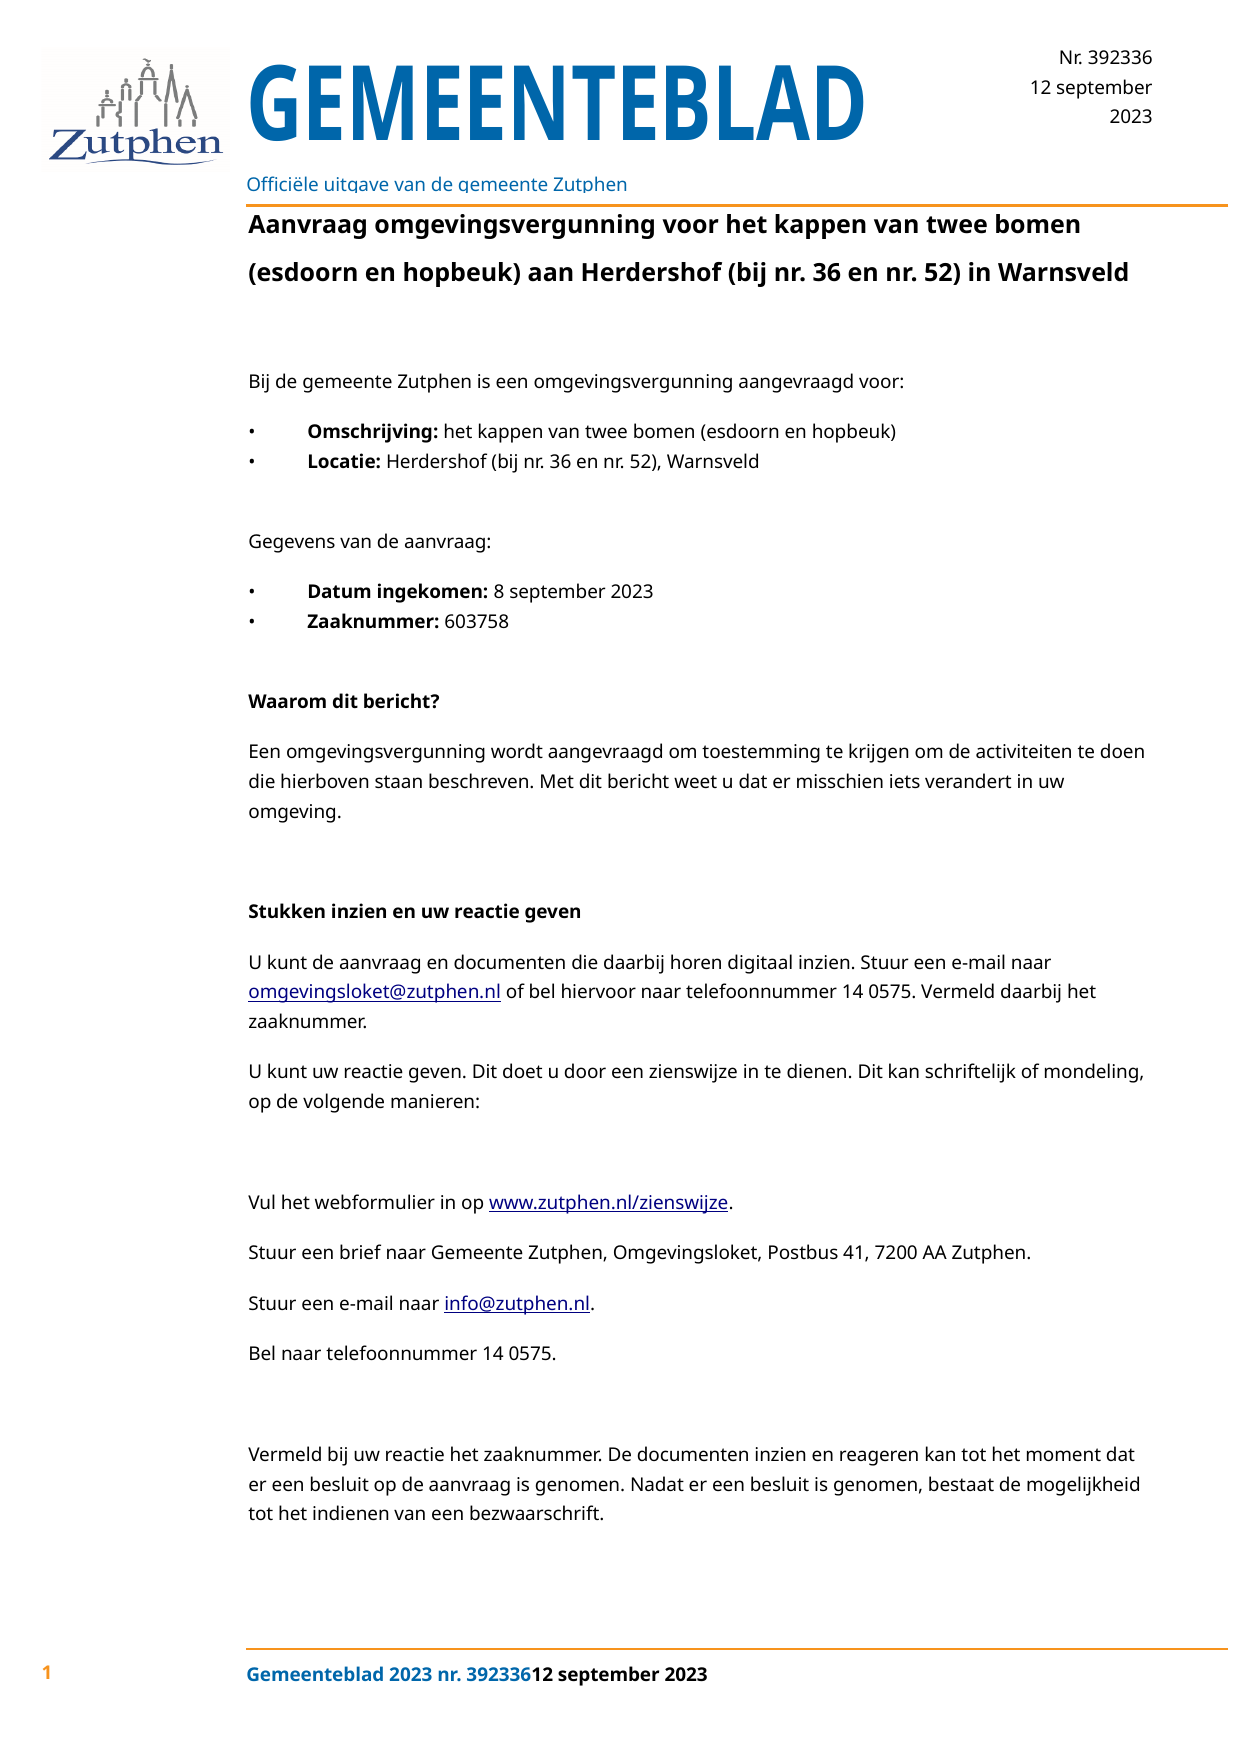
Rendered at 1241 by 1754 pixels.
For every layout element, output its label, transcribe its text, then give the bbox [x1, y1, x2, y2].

text Een omgevingsvergunning wordt aangevraagd om toestemming te krijgen om de activiteiten te doen die hierboven staan beschreven. Met dit bericht weet u dat er misschien iets verandert in uw omgeving. [248, 739, 1152, 824]
text Bel naar telefoonnummer 14 0575. [248, 1340, 1152, 1366]
list Omschrijving: het kappen van twee bomen (esdoorn en hopbeuk) [248, 419, 1152, 444]
text Bij de gemeente Zutphen is een omgevingsvergunning aangevraagd voor: [248, 368, 1152, 394]
text Waarom dit bericht? [248, 688, 1152, 714]
text Stuur een e-mail naar info@zutphen.nl. [248, 1290, 1152, 1316]
text Gegevens van de aanvraag: [248, 528, 1152, 554]
text U kunt uw reactie geven. Dit doet u door een zienswijze in te dienen. Dit kan schriftelijk of mondeling, op de volgende manieren: [248, 1059, 1152, 1114]
text Vermeld bij uw reactie het zaaknummer. De documenten inzien en reageren kan tot het moment dat er een besluit op de aanvraag is genomen. Nadat er een besluit is genomen, bestaat de mogelijkheid tot het indienen van een bezwaarschrift. [248, 1441, 1152, 1526]
picture [41, 47, 231, 172]
text Aanvraag omgevingsvergunning voor het kappen van twee bomen (esdoorn en hopbeuk) aan Herdershof (bij nr. 36 en nr. 52) in Warnsveld [248, 207, 1152, 288]
text Stuur een brief naar Gemeente Zutphen, Omgevingsloket, Postbus 41, 7200 AA Zutphen. [248, 1239, 1152, 1265]
list Locatie: Herdershof (bij nr. 36 en nr. 52), Warnsveld [248, 448, 1152, 474]
list Zaaknummer: 603758 [248, 608, 1152, 634]
text U kunt de aanvraag en documenten die daarbij horen digitaal inzien. Stuur een e-mail naar omgevingsloket@zutphen.nl of bel hiervoor naar telefoonnummer 14 0575. Vermeld daarbij het zaaknummer. [248, 949, 1152, 1034]
text Vul het webformulier in op www.zutphen.nl/zienswijze. [248, 1189, 1152, 1215]
list Datum ingekomen: 8 september 2023 [248, 579, 1152, 604]
text Stukken inzien en uw reactie geven [248, 899, 1152, 924]
